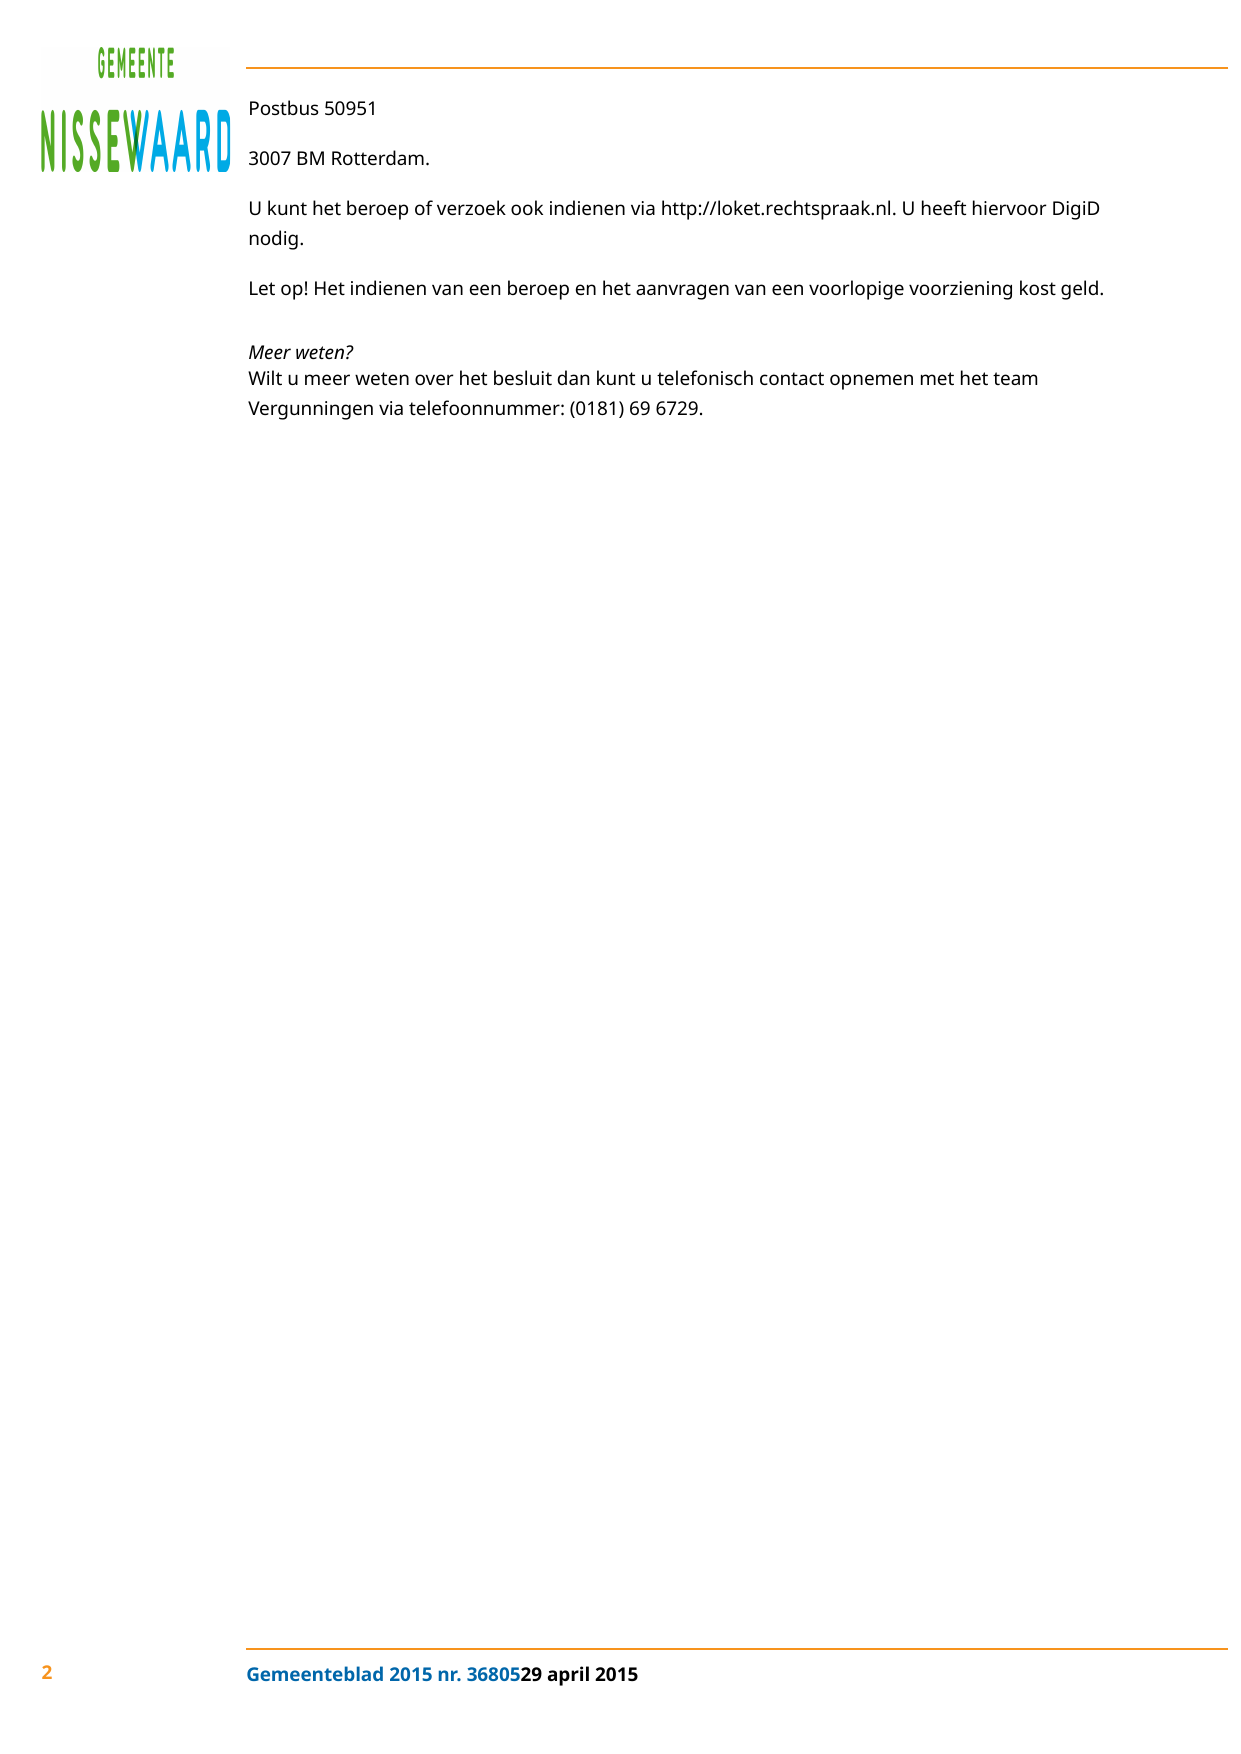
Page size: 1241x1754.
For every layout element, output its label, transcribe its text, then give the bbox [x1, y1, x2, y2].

text Meer weten? [248, 339, 1152, 365]
picture [154, 157, 165, 172]
picture [222, 122, 227, 160]
text Wilt u meer weten over het besluit dan kunt u telefonisch contact opnemen met het team Vergunningen via telefoonnummer: (0181) 69 6729. [248, 365, 1152, 421]
text 3007 BM Rotterdam. [248, 145, 1152, 171]
picture [41, 47, 231, 172]
text Let op! Het indienen van een beroep en het aanvragen van een voorlopige voorziening kost geld. [248, 276, 1152, 301]
picture [200, 151, 206, 172]
text Postbus 50951 [248, 95, 1152, 121]
picture [201, 122, 206, 138]
picture [176, 157, 187, 172]
text U kunt het beroep of verzoek ook indienen via http://loket.rechtspraak.nl. U heeft hiervoor DigiD nodig. [248, 196, 1152, 251]
